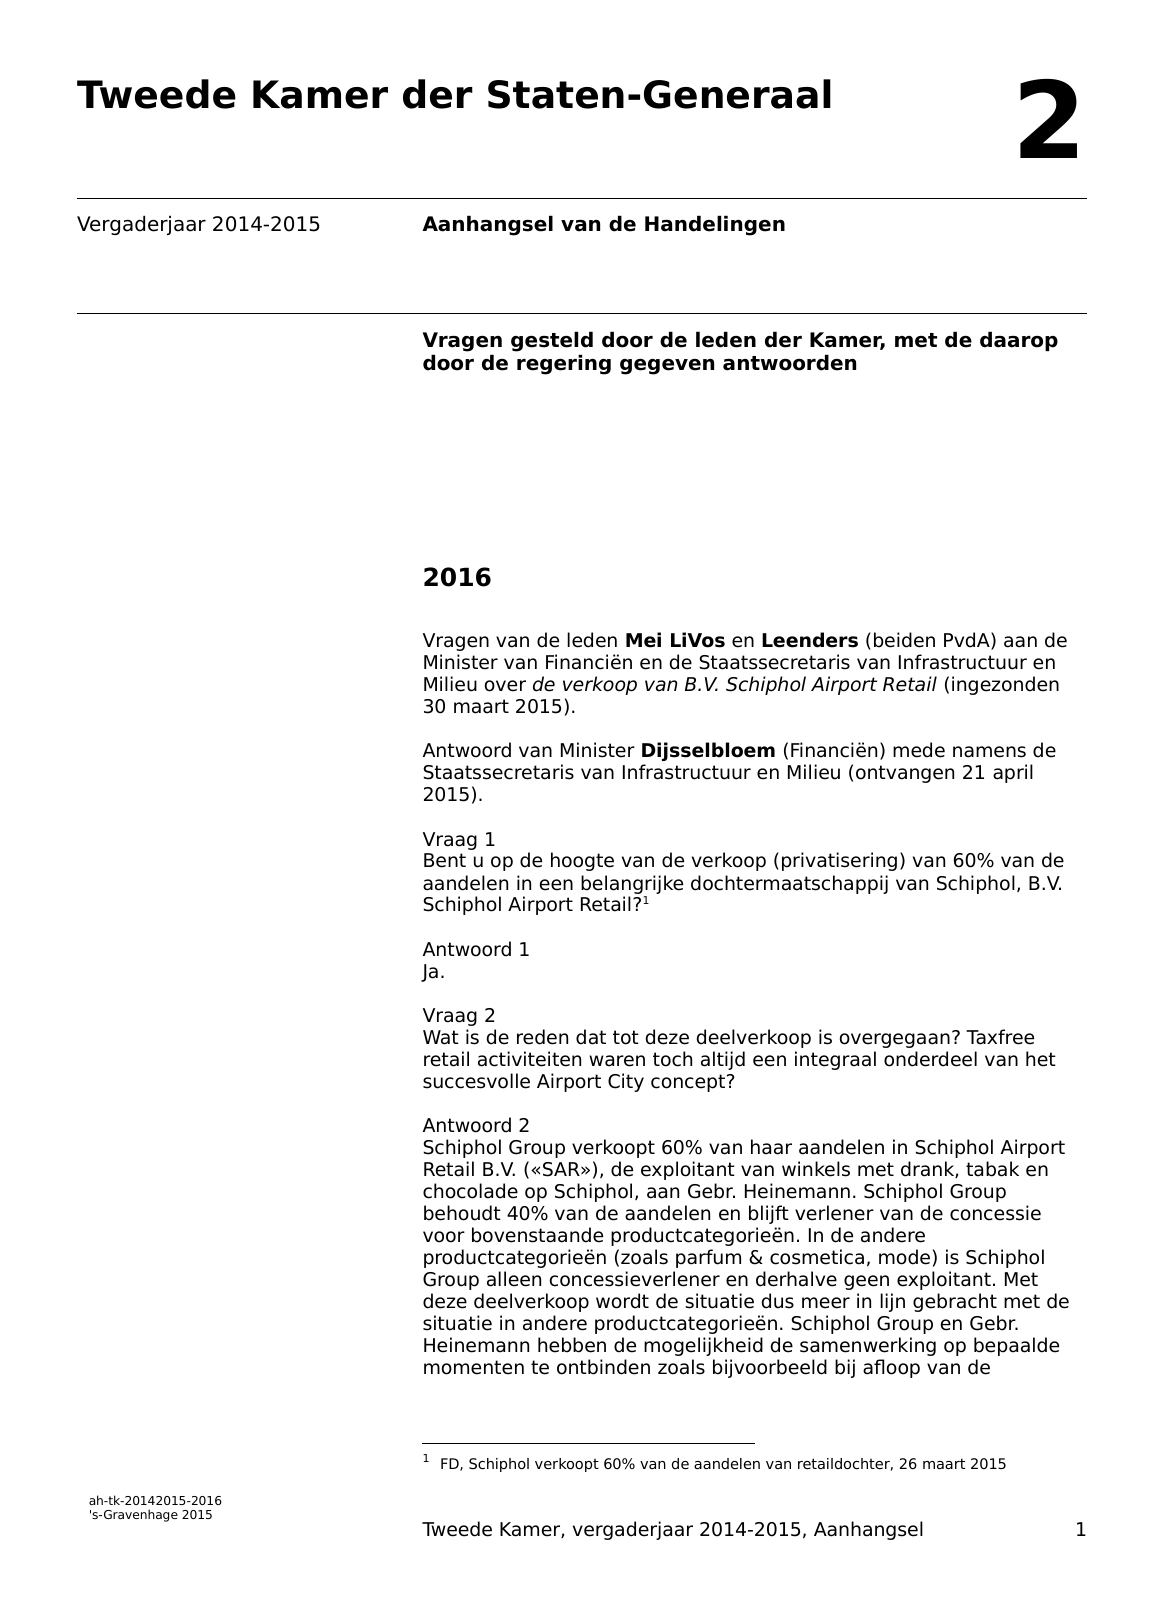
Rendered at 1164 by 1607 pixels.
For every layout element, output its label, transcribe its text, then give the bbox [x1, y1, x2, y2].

text Wat is de reden dat tot deze deelverkoop is overgegaan? Taxfree retail activiteiten waren toch altijd een integraal onderdeel van het succesvolle Airport City concept? [422, 1027, 1087, 1093]
text Antwoord van Minister Dijsselbloem (Financiën) mede namens de Staatssecretaris van Infrastructuur en Milieu (ontvangen 21 april 2015). [422, 740, 1087, 806]
table_cell [77, 314, 422, 375]
table_cell Vragen gesteld door de leden der Kamer, met de daarop door de regering gegeven antwoorden [422, 314, 1087, 375]
text 2016 [422, 563, 1087, 592]
table_header 2 [886, 59, 1087, 198]
table_cell Aanhangsel van de Handelingen [422, 199, 1087, 313]
table_cell Vergaderjaar 2014-2015 [77, 199, 422, 313]
text Bent u op de hoogte van de verkoop (privatisering) van 60% van de aandelen in een belangrijke dochtermaatschappij van Schiphol, B.V. Schiphol Airport Retail? [422, 850, 1087, 916]
text Vraag 2 [422, 1005, 1087, 1027]
text Vragen van de leden Mei LiVos en Leenders (beiden PvdA) aan de Minister van Financiën en de Staatssecretaris van Infrastructuur en Milieu over de verkoop van B.V. Schiphol Airport Retail (ingezonden 30 maart 2015). [422, 630, 1087, 718]
table_header Tweede Kamer der Staten-Generaal [77, 59, 886, 198]
text 's-Gravenhage 2015 [88, 1508, 323, 1522]
text ah-tk-20142015-2016 [88, 1494, 323, 1508]
text Vraag 1 [422, 828, 1087, 850]
text Antwoord 2 [422, 1115, 1087, 1137]
text Antwoord 1 [422, 938, 1087, 961]
text FD, Schiphol verkoopt 60% van de aandelen van retaildochter, 26 maart 2015 [422, 1452, 1087, 1474]
text Ja. [422, 961, 1087, 982]
text Schiphol Group verkoopt 60% van haar aandelen in Schiphol Airport Retail B.V. («SAR»), de exploitant van winkels met drank, tabak en chocolade op Schiphol, aan Gebr. Heinemann. Schiphol Group behoudt 40% van de aandelen en blijft verlener van de concessie voor bovenstaande productcategorieën. In de andere productcategorieën (zoals parfum & cosmetica, mode) is Schiphol Group alleen concessieverlener en derhalve geen exploitant. Met deze deelverkoop wordt de situatie dus meer in lijn gebracht met de situatie in andere productcategorieën. Schiphol Group en Gebr. Heinemann hebben de mogelijkheid de samenwerking op bepaalde momenten te ontbinden zoals bijvoorbeeld bij afloop van de [422, 1137, 1087, 1378]
